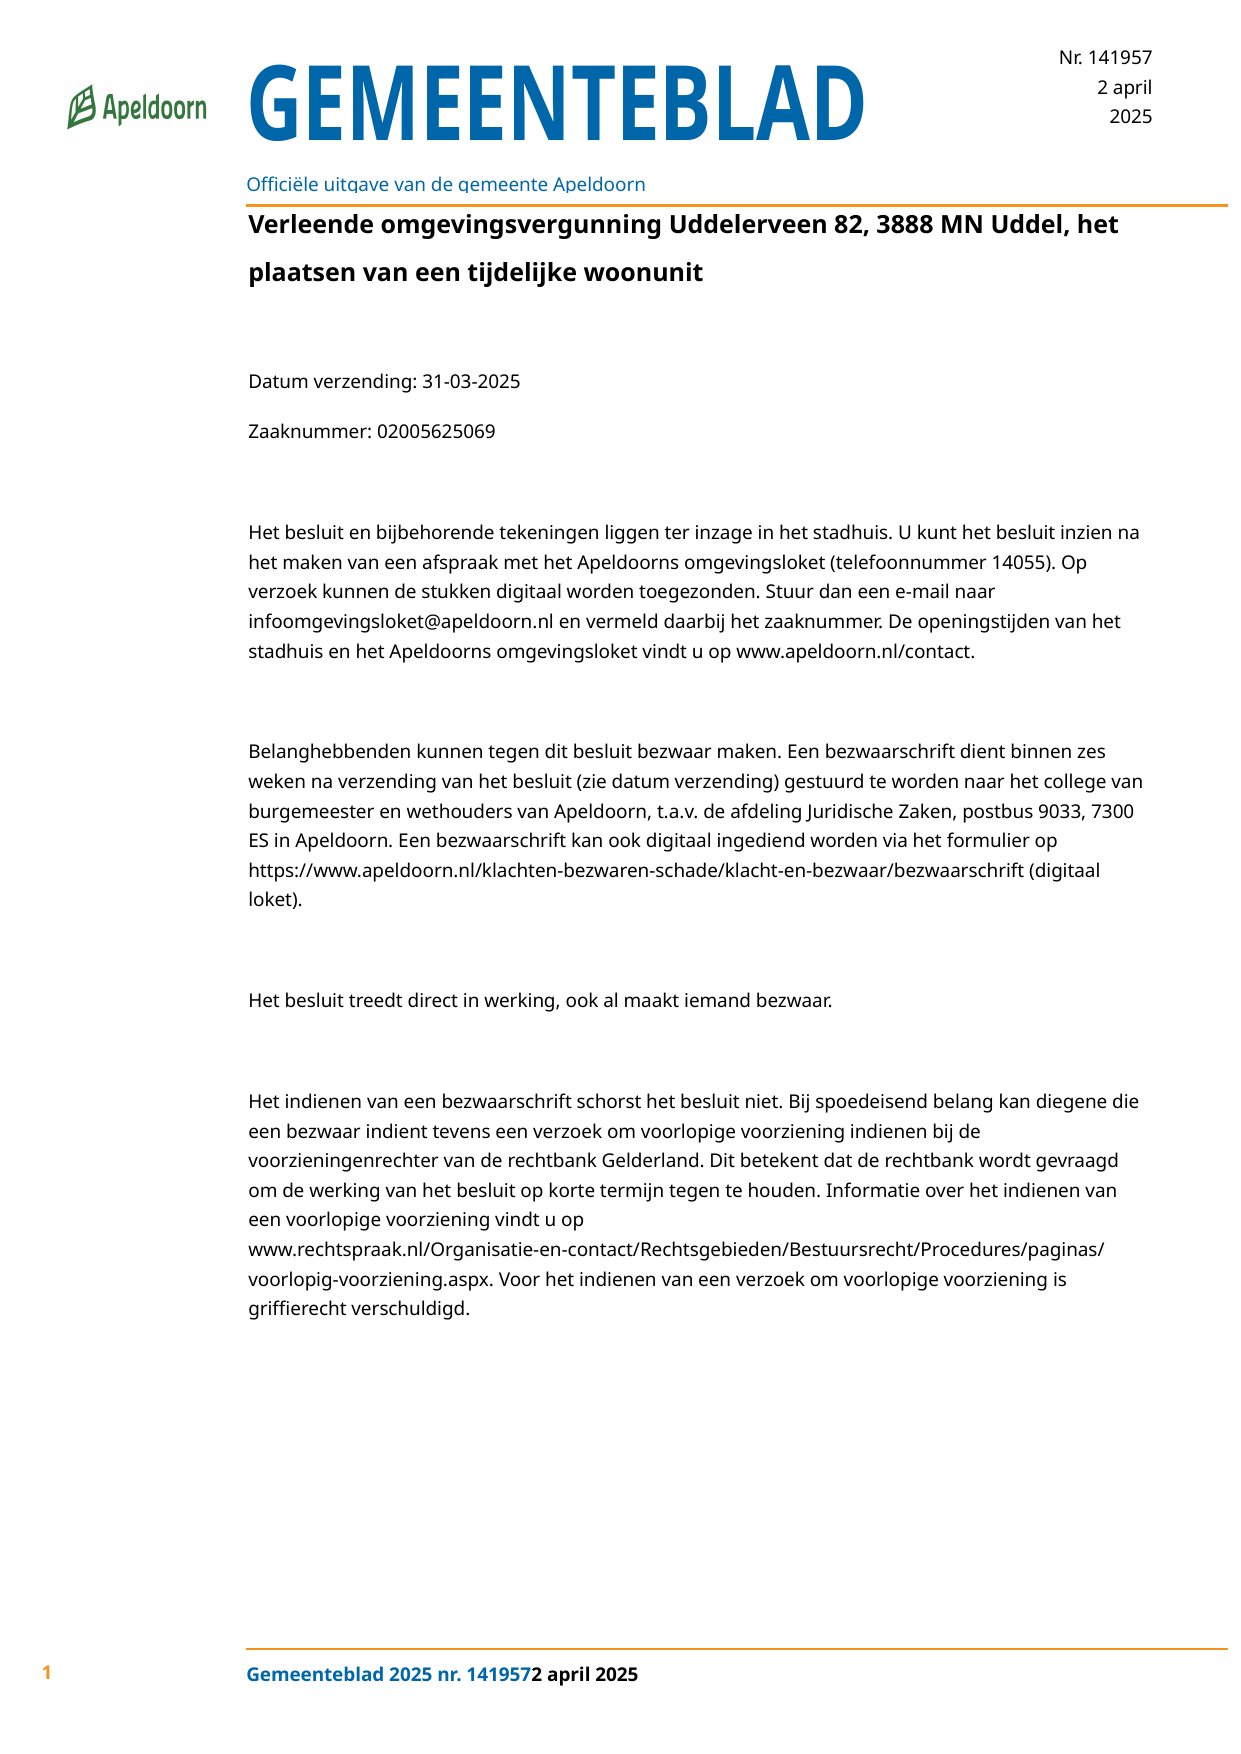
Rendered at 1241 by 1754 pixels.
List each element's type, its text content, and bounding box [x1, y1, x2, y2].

text Het besluit treedt direct in werking, ook al maakt iemand bezwaar. [248, 987, 1152, 1013]
picture [41, 47, 231, 172]
text Het indienen van een bezwaarschrift schorst het besluit niet. Bij spoedeisend belang kan diegene die een bezwaar indient tevens een verzoek om voorlopige voorziening indienen bij de voorzieningenrechter van de rechtbank Gelderland. Dit betekent dat de rechtbank wordt gevraagd om de werking van het besluit op korte termijn tegen te houden. Informatie over het indienen van een voorlopige voorziening vindt u op www.rechtspraak.nl/Organisatie-en-contact/Rechtsgebieden/Bestuursrecht/Procedures/paginas/voorlopig-voorziening.aspx. Voor het indienen van een verzoek om voorlopige voorziening is griffierecht verschuldigd. [248, 1088, 1152, 1321]
text Het besluit en bijbehorende tekeningen liggen ter inzage in het stadhuis. U kunt het besluit inzien na het maken van een afspraak met het Apeldoorns omgevingsloket (telefoonnummer 14055). Op verzoek kunnen de stukken digitaal worden toegezonden. Stuur dan een e-mail naar infoomgevingsloket@apeldoorn.nl en vermeld daarbij het zaaknummer. De openingstijden van het stadhuis en het Apeldoorns omgevingsloket vindt u op www.apeldoorn.nl/contact. [248, 519, 1152, 664]
text Zaaknummer: 02005625069 [248, 419, 1152, 444]
text Verleende omgevingsvergunning Uddelerveen 82, 3888 MN Uddel, het plaatsen van een tijdelijke woonunit [248, 207, 1152, 288]
text Datum verzending: 31-03-2025 [248, 368, 1152, 394]
text Belanghebbenden kunnen tegen dit besluit bezwaar maken. Een bezwaarschrift dient binnen zes weken na verzending van het besluit (zie datum verzending) gestuurd te worden naar het college van burgemeester en wethouders van Apeldoorn, t.a.v. de afdeling Juridische Zaken, postbus 9033, 7300 ES in Apeldoorn. Een bezwaarschrift kan ook digitaal ingediend worden via het formulier op https://www.apeldoorn.nl/klachten-bezwaren-schade/klacht-en-bezwaar/bezwaarschrift (digitaal loket). [248, 739, 1152, 912]
